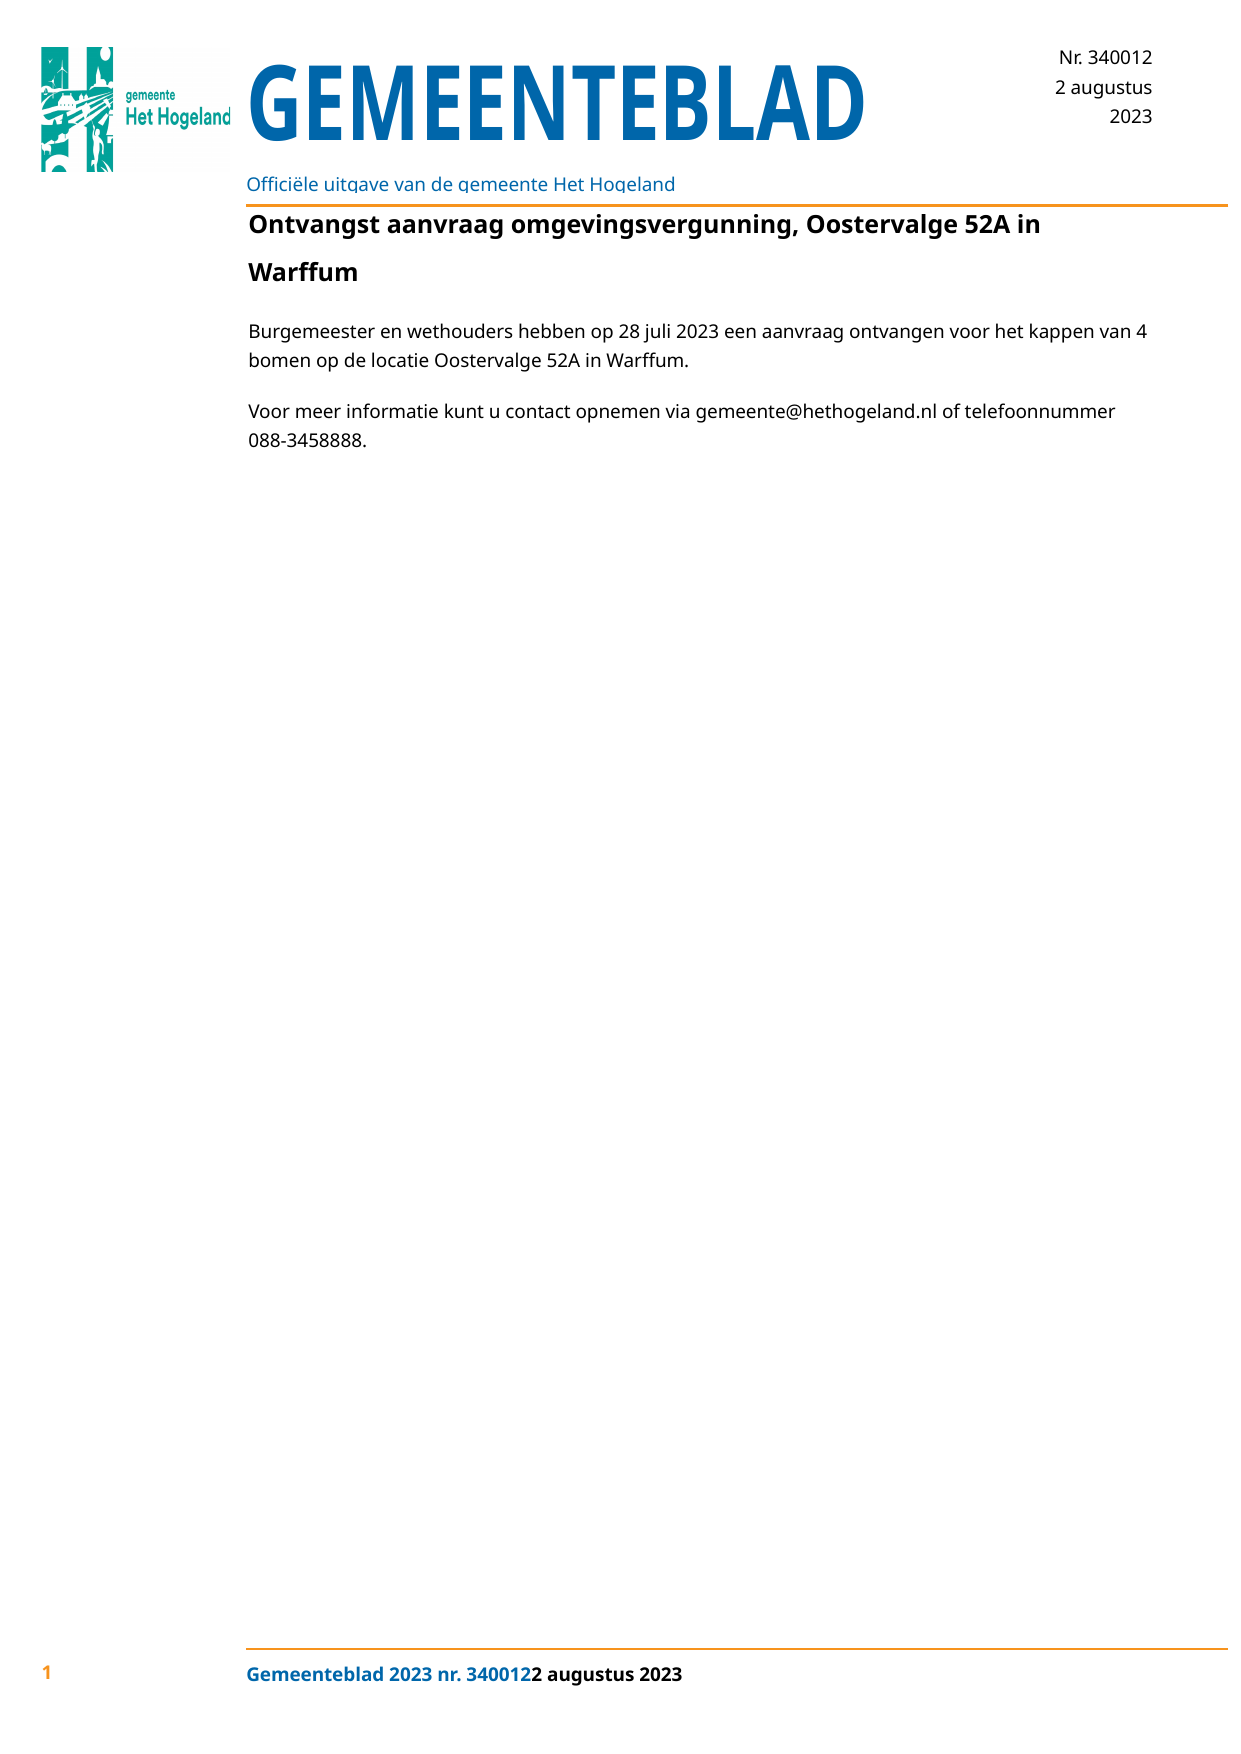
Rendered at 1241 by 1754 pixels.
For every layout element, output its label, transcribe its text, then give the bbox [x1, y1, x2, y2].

text Ontvangst aanvraag omgevingsvergunning, Oostervalge 52A in Warffum [248, 207, 1152, 288]
picture [41, 47, 231, 172]
text Burgemeester en wethouders hebben op 28 juli 2023 een aanvraag ontvangen voor het kappen van 4 bomen op de locatie Oostervalge 52A in Warffum. [248, 318, 1152, 373]
text Voor meer informatie kunt u contact opnemen via gemeente@hethogeland.nl of telefoonnummer 088-3458888. [248, 398, 1152, 453]
